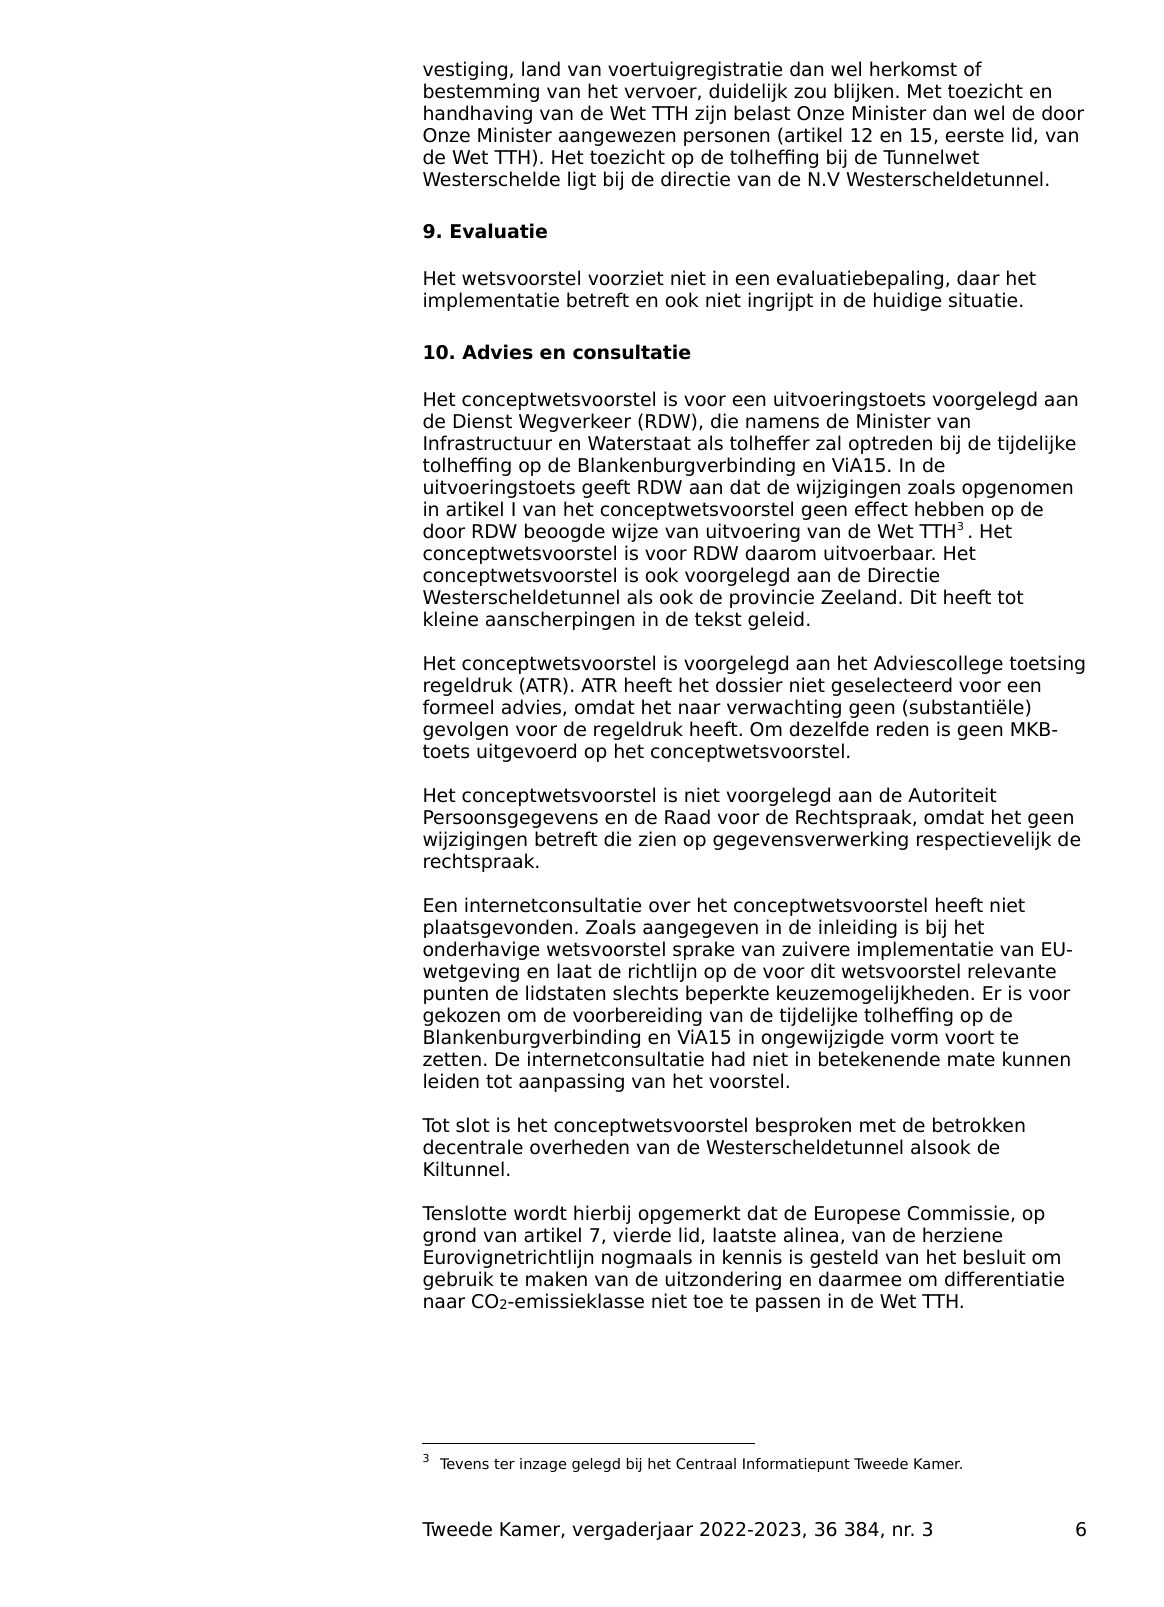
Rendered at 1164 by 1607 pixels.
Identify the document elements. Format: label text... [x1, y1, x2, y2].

text Tot slot is het conceptwetsvoorstel besproken met de betrokken decentrale overheden van de Westerscheldetunnel alsook de Kiltunnel. [422, 1115, 1087, 1181]
subtitle 9. Evaluatie [422, 221, 1087, 243]
text Het conceptwetsvoorstel is niet voorgelegd aan de Autoriteit Persoonsgegevens en de Raad voor de Rechtspraak, omdat het geen wijzigingen betreft die zien op gegevensverwerking respectievelijk de rechtspraak. [422, 785, 1087, 873]
text Tevens ter inzage gelegd bij het Centraal Informatiepunt Tweede Kamer. [422, 1452, 1087, 1474]
text Tenslotte wordt hierbij opgemerkt dat de Europese Commissie, op grond van artikel 7, vierde lid, laatste alinea, van de herziene Eurovignetrichtlijn nogmaals in kennis is gesteld van het besluit om gebruik te maken van de uitzondering en daarmee om differentiatie naar CO2-emissieklasse niet toe te passen in de Wet TTH. [422, 1203, 1087, 1313]
text Het wetsvoorstel voorziet niet in een evaluatiebepaling, daar het implementatie betreft en ook niet ingrijpt in de huidige situatie. [422, 268, 1087, 312]
subtitle 10. Advies en consultatie [422, 342, 1087, 364]
text Het conceptwetsvoorstel is voorgelegd aan het Adviescollege toetsing regeldruk (ATR). ATR heeft het dossier niet geselecteerd voor een formeel advies, omdat het naar verwachting geen (substantiële) gevolgen voor de regeldruk heeft. Om dezelfde reden is geen MKB-toets uitgevoerd op het conceptwetsvoorstel. [422, 653, 1087, 763]
text vestiging, land van voertuigregistratie dan wel herkomst of bestemming van het vervoer, duidelijk zou blijken. Met toezicht en handhaving van de Wet TTH zijn belast Onze Minister dan wel de door Onze Minister aangewezen personen (artikel 12 en 15, eerste lid, van de Wet TTH). Het toezicht op de tolheffing bij de Tunnelwet Westerschelde ligt bij de directie van de N.V Westerscheldetunnel. [422, 59, 1087, 191]
text Het conceptwetsvoorstel is voor een uitvoeringstoets voorgelegd aan de Dienst Wegverkeer (RDW), die namens de Minister van Infrastructuur en Waterstaat als tolheffer zal optreden bij de tijdelijke tolheffing op de Blankenburgverbinding en ViA15. In de uitvoeringstoets geeft RDW aan dat de wijzigingen zoals opgenomen in artikel I van het conceptwetsvoorstel geen effect hebben op de door RDW beoogde wijze van uitvoering van de Wet TTH. Het conceptwetsvoorstel is voor RDW daarom uitvoerbaar. Het conceptwetsvoorstel is ook voorgelegd aan de Directie Westerscheldetunnel als ook de provincie Zeeland. Dit heeft tot kleine aanscherpingen in de tekst geleid. [422, 389, 1087, 631]
text Een internetconsultatie over het conceptwetsvoorstel heeft niet plaatsgevonden. Zoals aangegeven in de inleiding is bij het onderhavige wetsvoorstel sprake van zuivere implementatie van EU-wetgeving en laat de richtlijn op de voor dit wetsvoorstel relevante punten de lidstaten slechts beperkte keuzemogelijkheden. Er is voor gekozen om de voorbereiding van de tijdelijke tolheffing op de Blankenburgverbinding en ViA15 in ongewijzigde vorm voort te zetten. De internetconsultatie had niet in betekenende mate kunnen leiden tot aanpassing van het voorstel. [422, 895, 1087, 1093]
